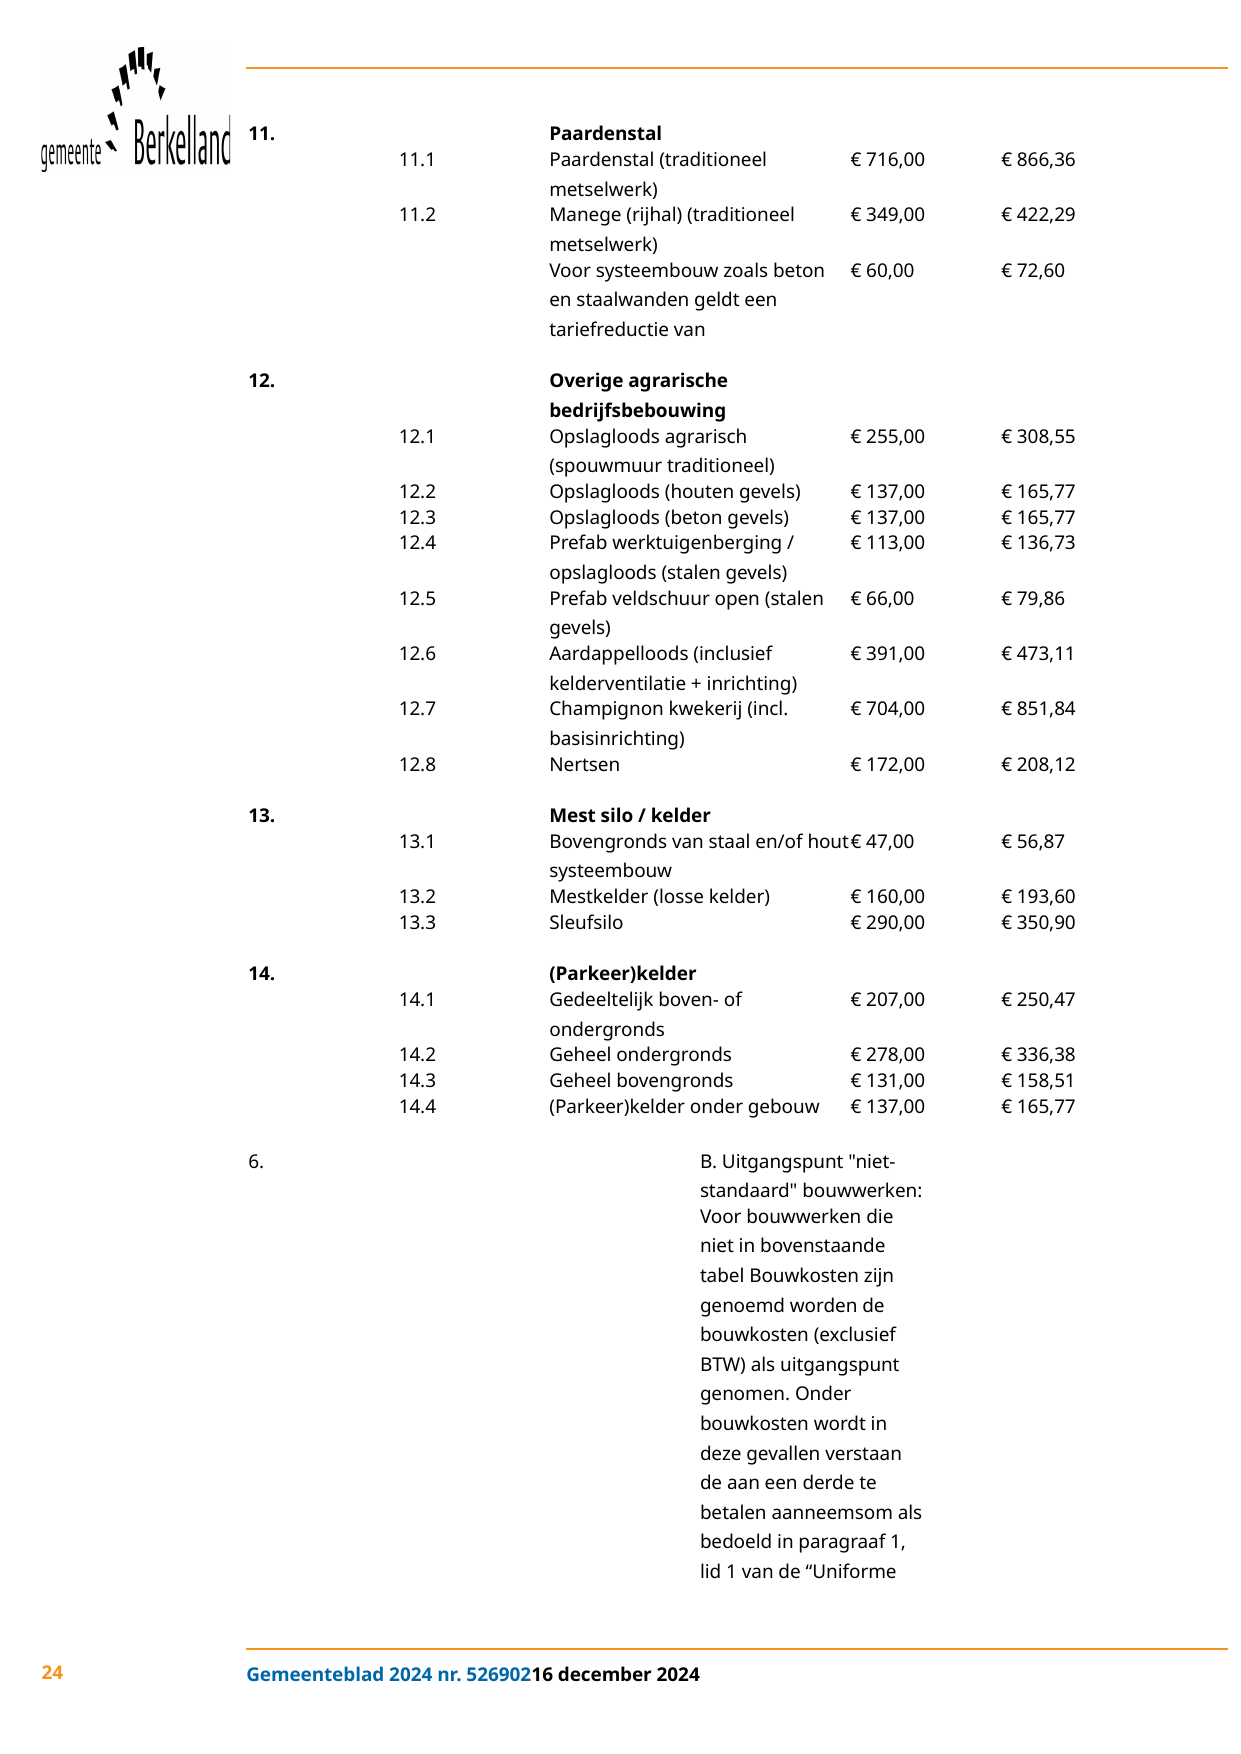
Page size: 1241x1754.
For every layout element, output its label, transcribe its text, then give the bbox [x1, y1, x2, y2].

table_cell 12.8 [399, 751, 549, 777]
table_cell € 47,00 [850, 828, 1001, 883]
table_cell € 704,00 [850, 696, 1001, 751]
table_cell € 193,60 [1001, 883, 1152, 909]
table_cell [248, 1093, 398, 1119]
table_cell [399, 1119, 549, 1144]
table_cell [1001, 1119, 1152, 1144]
table_cell [474, 1203, 700, 1584]
table_cell Overige agrarische bedrijfsbebouwing [549, 368, 850, 423]
table_cell € 866,36 [1001, 146, 1152, 202]
table_cell € 255,00 [850, 423, 1001, 478]
table_cell Geheel bovengronds [549, 1067, 850, 1093]
table_cell [248, 504, 398, 529]
table_cell 14.1 [399, 986, 549, 1042]
table_cell Mestkelder (losse kelder) [549, 883, 850, 909]
table_cell [1001, 121, 1152, 146]
table_cell [248, 95, 398, 121]
table_cell € 165,77 [1001, 478, 1152, 504]
table_cell € 136,73 [1001, 530, 1152, 585]
table_cell [1001, 368, 1152, 423]
table_cell [248, 1119, 398, 1144]
table_cell € 165,77 [1001, 1093, 1152, 1119]
table_cell € 56,87 [1001, 828, 1152, 883]
table_cell € 66,00 [850, 585, 1001, 640]
picture [41, 47, 231, 172]
table_cell 13.1 [399, 828, 549, 883]
table_cell [248, 1203, 474, 1584]
table_cell [248, 342, 398, 367]
table_cell [248, 751, 398, 777]
table_cell 12.4 [399, 530, 549, 585]
table_cell [850, 777, 1001, 802]
table_cell Opslagloods (houten gevels) [549, 478, 850, 504]
table_cell [248, 585, 398, 640]
table_cell Sleufsilo [549, 909, 850, 935]
table_cell Champignon kwekerij (incl. basisinrichting) [549, 696, 850, 751]
table_cell [850, 342, 1001, 367]
table_cell Opslagloods (beton gevels) [549, 504, 850, 529]
table_cell 12.2 [399, 478, 549, 504]
table_cell € 308,55 [1001, 423, 1152, 478]
table_cell [850, 802, 1001, 828]
table_cell € 391,00 [850, 640, 1001, 696]
table_cell [248, 828, 398, 883]
table_cell Geheel ondergronds [549, 1042, 850, 1067]
table_cell Gedeeltelijk boven- of ondergronds [549, 986, 850, 1042]
table_cell [850, 95, 1001, 121]
table_cell [549, 1119, 700, 1144]
table_cell [399, 342, 549, 367]
table_cell 14.4 [399, 1093, 549, 1119]
table_cell € 422,29 [1001, 202, 1152, 257]
table_header [926, 1148, 1152, 1203]
table_cell € 72,60 [1001, 257, 1152, 342]
table_cell (Parkeer)kelder onder gebouw [549, 1093, 850, 1119]
table_cell [1001, 95, 1152, 121]
table_cell Manege (rijhal) (traditioneel metselwerk) [549, 202, 850, 257]
table_cell 12.7 [399, 696, 549, 751]
table_cell Paardenstal (traditioneel metselwerk) [549, 146, 850, 202]
table_cell € 349,00 [850, 202, 1001, 257]
table_cell Prefab werktuigenberging / opslagloods (stalen gevels) [549, 530, 850, 585]
table_cell [549, 935, 850, 961]
table_cell 14.3 [399, 1067, 549, 1093]
table_cell [549, 342, 850, 367]
table_cell 12.3 [399, 504, 549, 529]
table_cell € 131,00 [850, 1067, 1001, 1093]
table_cell [399, 95, 549, 121]
table_cell Voor bouwwerken die niet in bovenstaande tabel Bouwkosten zijn genoemd worden de bouwkosten (exclusief BTW) als uitgangspunt genomen. Onder bouwkosten wordt in deze gevallen verstaan de aan een derde te betalen aanneemsom als bedoeld in paragraaf 1, lid 1 van de “Uniforme [700, 1203, 926, 1584]
table_cell Nertsen [549, 751, 850, 777]
table_cell Opslagloods agrarisch (spouwmuur traditioneel) [549, 423, 850, 478]
table_cell 12.5 [399, 585, 549, 640]
table_cell [248, 986, 398, 1042]
table_cell € 165,77 [1001, 504, 1152, 529]
table_cell [248, 777, 398, 802]
table_cell [248, 883, 398, 909]
table_cell € 336,38 [1001, 1042, 1152, 1067]
table_cell € 278,00 [850, 1042, 1001, 1067]
table_cell [399, 935, 549, 961]
table_cell Mest silo / kelder [549, 802, 850, 828]
table_cell € 716,00 [850, 146, 1001, 202]
table_cell [248, 530, 398, 585]
table_cell € 113,00 [850, 530, 1001, 585]
table_cell € 473,11 [1001, 640, 1152, 696]
table_cell 11.2 [399, 202, 549, 257]
table_cell [850, 935, 1001, 961]
table_cell Prefab veldschuur open (stalen gevels) [549, 585, 850, 640]
table_cell € 208,12 [1001, 751, 1152, 777]
table_cell [248, 146, 398, 202]
table_cell [248, 257, 398, 342]
table_cell € 137,00 [850, 1093, 1001, 1119]
table_cell [248, 478, 398, 504]
table_cell [248, 640, 398, 696]
table_cell [700, 1119, 850, 1144]
table_cell [248, 1067, 398, 1093]
table_cell [850, 1119, 1001, 1144]
table_cell [850, 121, 1001, 146]
table_cell [1001, 342, 1152, 367]
table_cell [1001, 935, 1152, 961]
table_cell € 172,00 [850, 751, 1001, 777]
table_cell € 79,86 [1001, 585, 1152, 640]
table_cell [248, 909, 398, 935]
table_cell Aardappelloods (inclusief kelderventilatie + inrichting) [549, 640, 850, 696]
table_cell € 290,00 [850, 909, 1001, 935]
table_header B. Uitgangspunt "niet-standaard" bouwwerken: [700, 1148, 926, 1203]
table_cell [549, 95, 850, 121]
table_cell € 158,51 [1001, 1067, 1152, 1093]
table_cell 14. [248, 961, 549, 986]
table_cell € 160,00 [850, 883, 1001, 909]
table_cell (Parkeer)kelder [549, 961, 850, 986]
table_cell [248, 202, 398, 257]
table_cell Voor systeembouw zoals beton en staalwanden geldt een tariefreductie van [549, 257, 850, 342]
table_cell 12.1 [399, 423, 549, 478]
table_cell [248, 423, 398, 478]
table_cell Paardenstal [549, 121, 850, 146]
table_cell € 250,47 [1001, 986, 1152, 1042]
table_cell [248, 696, 398, 751]
table_cell [248, 935, 398, 961]
table_cell € 60,00 [850, 257, 1001, 342]
table_cell [1001, 961, 1152, 986]
table_cell 13.3 [399, 909, 549, 935]
table_cell [399, 777, 549, 802]
table_cell [850, 368, 1001, 423]
table_cell [1001, 802, 1152, 828]
table_cell [248, 1042, 398, 1067]
table_cell 14.2 [399, 1042, 549, 1067]
table_cell [850, 961, 1001, 986]
table_cell [549, 777, 850, 802]
table_cell € 207,00 [850, 986, 1001, 1042]
table_cell 11.1 [399, 146, 549, 202]
table_cell [399, 257, 549, 342]
table_cell € 350,90 [1001, 909, 1152, 935]
table_cell Bovengronds van staal en/of hout systeembouw [549, 828, 850, 883]
table_cell 11. [248, 121, 549, 146]
table_cell [1001, 777, 1152, 802]
table_header 6. [248, 1148, 474, 1203]
table_cell € 851,84 [1001, 696, 1152, 751]
table_cell € 137,00 [850, 478, 1001, 504]
table_cell 13. [248, 802, 549, 828]
table_cell [926, 1203, 1152, 1584]
table_cell € 137,00 [850, 504, 1001, 529]
table_cell 12.6 [399, 640, 549, 696]
table_cell 13.2 [399, 883, 549, 909]
table_cell 12. [248, 368, 549, 423]
table_header [474, 1148, 700, 1203]
